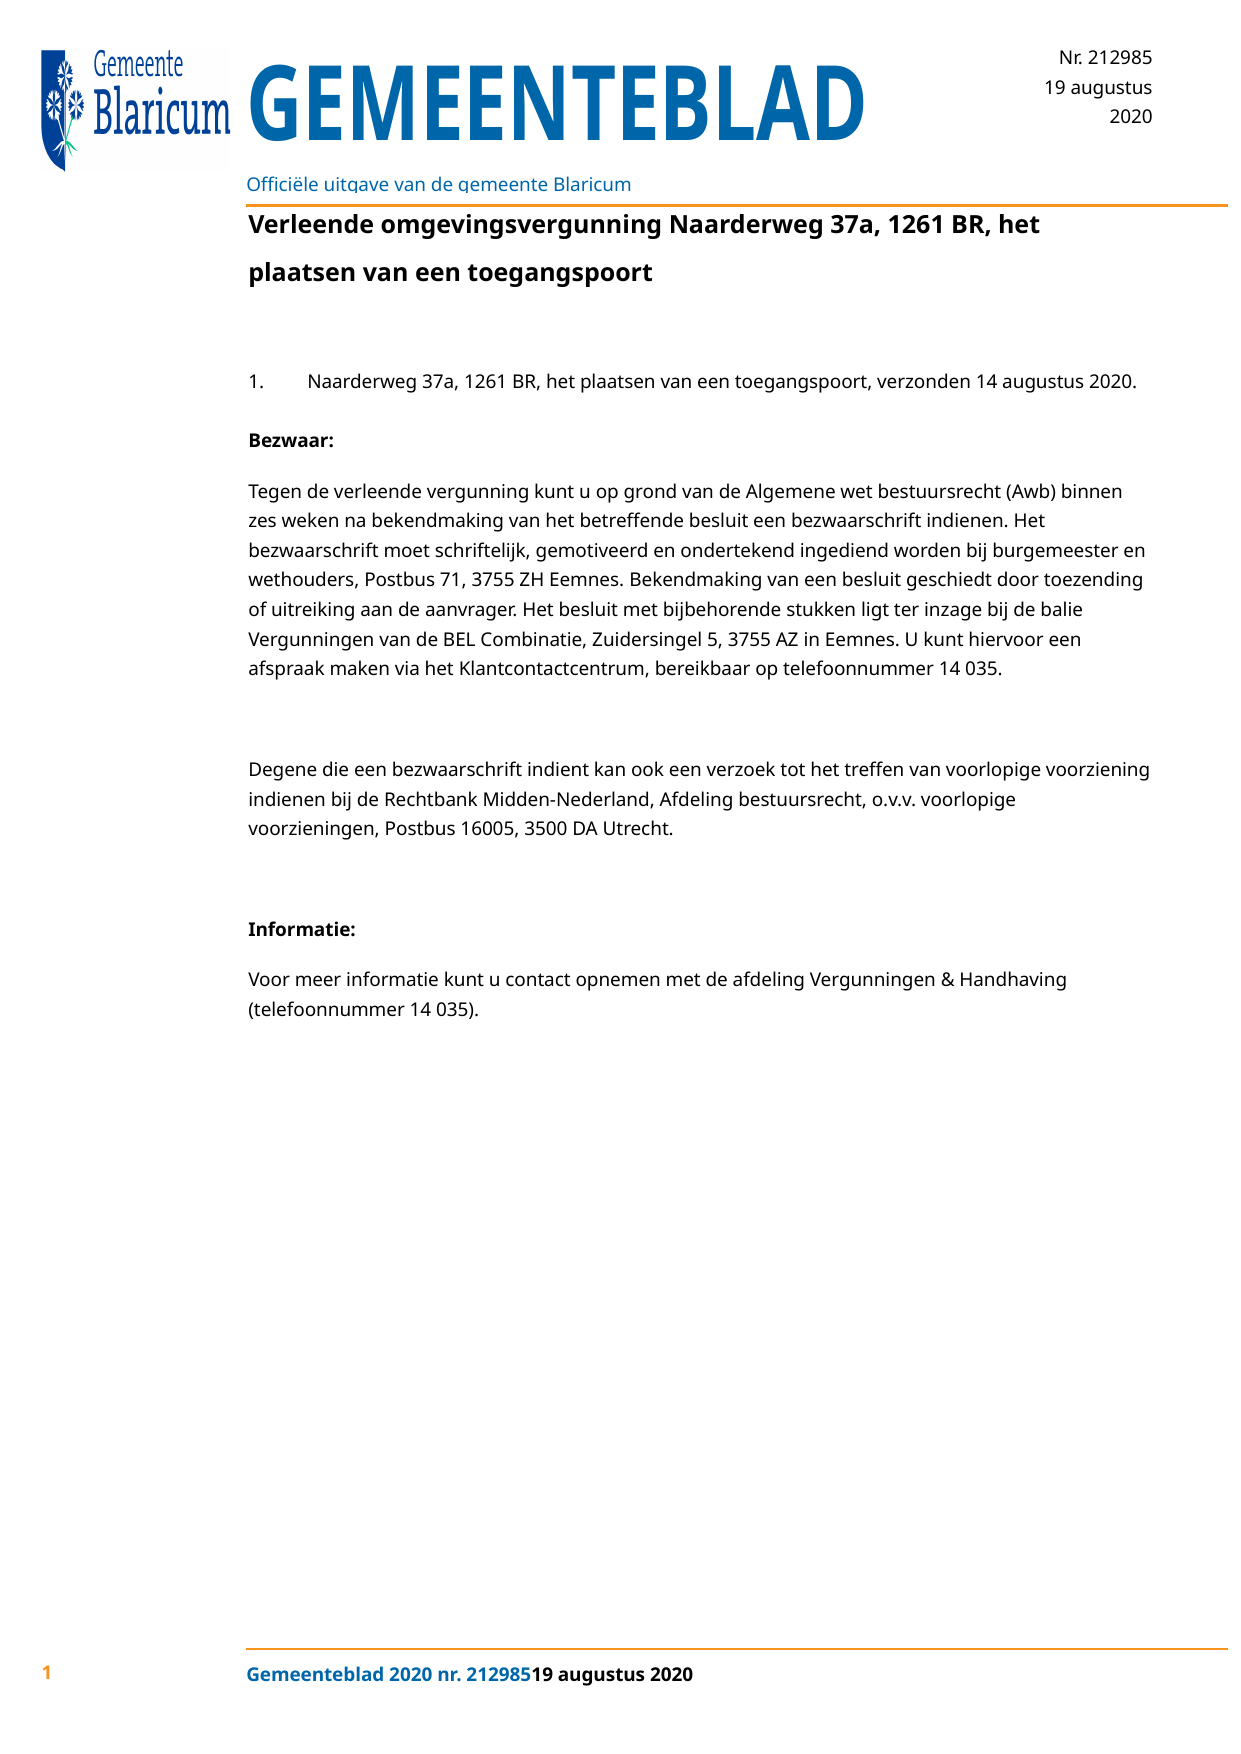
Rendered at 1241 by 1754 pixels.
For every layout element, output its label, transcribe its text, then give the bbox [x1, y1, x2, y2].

text Verleende omgevingsvergunning Naarderweg 37a, 1261 BR, het plaatsen van een toegangspoort [248, 207, 1152, 288]
text Informatie: [248, 916, 1152, 942]
text Voor meer informatie kunt u contact opnemen met de afdeling Vergunningen & Handhaving (telefoonnummer 14 035). [248, 967, 1152, 1022]
list Naarderweg 37a, 1261 BR, het plaatsen van een toegangspoort, verzonden 14 augustus 2020. [248, 368, 1152, 394]
text Degene die een bezwaarschrift indient kan ook een verzoek tot het treffen van voorlopige voorziening indienen bij de Rechtbank Midden-Nederland, Afdeling bestuursrecht, o.v.v. voorlopige voorzieningen, Postbus 16005, 3500 DA Utrecht. [248, 756, 1152, 841]
text Bezwaar: [248, 427, 1152, 453]
text Tegen de verleende vergunning kunt u op grond van de Algemene wet bestuursrecht (Awb) binnen zes weken na bekendmaking van het betreffende besluit een bezwaarschrift indienen. Het bezwaarschrift moet schriftelijk, gemotiveerd en ondertekend ingediend worden bij burgemeester en wethouders, Postbus 71, 3755 ZH Eemnes. Bekendmaking van een besluit geschiedt door toezending of uitreiking aan de aanvrager. Het besluit met bijbehorende stukken ligt ter inzage bij de balie Vergunningen van de BEL Combinatie, Zuidersingel 5, 3755 AZ in Eemnes. U kunt hiervoor een afspraak maken via het Klantcontactcentrum, bereikbaar op telefoonnummer 14 035. [248, 478, 1152, 681]
picture [41, 47, 231, 172]
